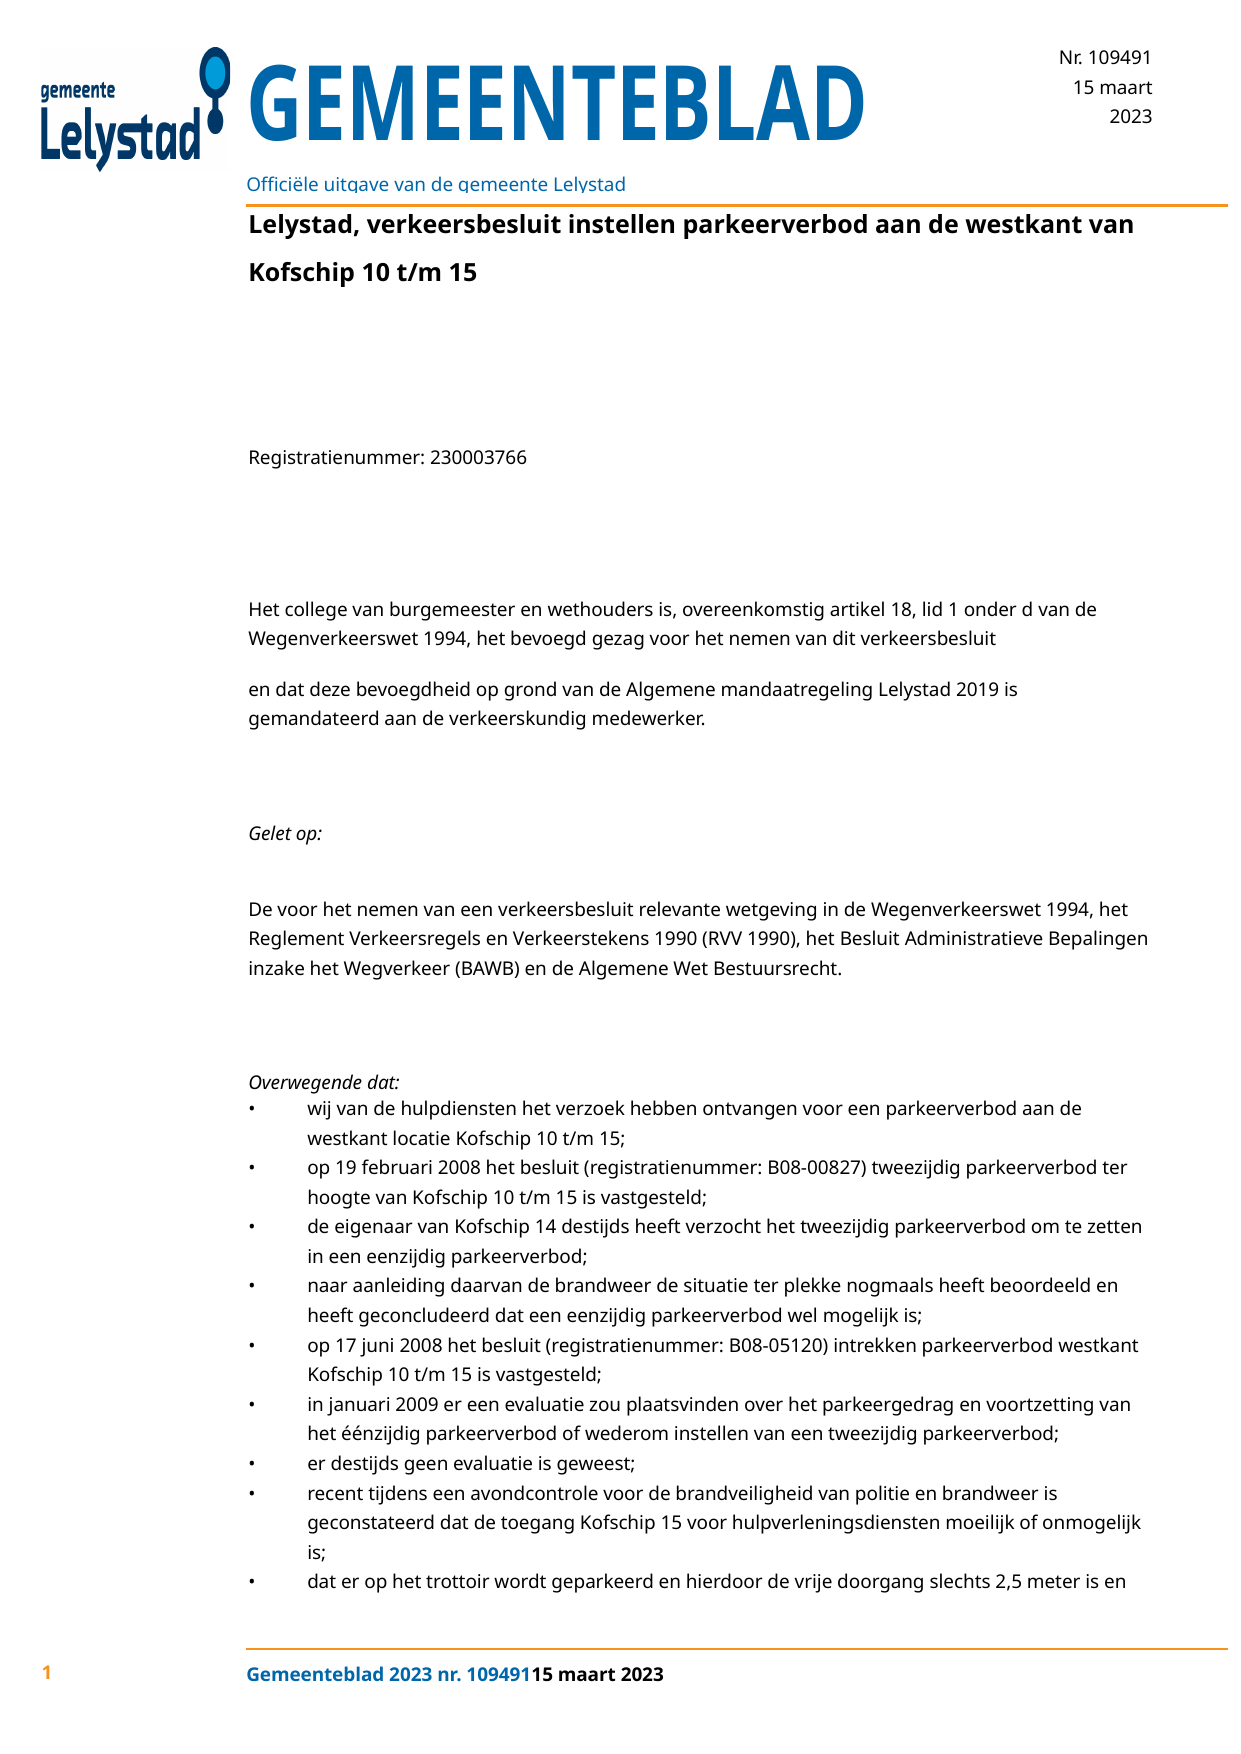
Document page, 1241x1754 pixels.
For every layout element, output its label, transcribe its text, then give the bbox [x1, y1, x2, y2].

list recent tijdens een avondcontrole voor de brandveiligheid van politie en brandweer is geconstateerd dat de toegang Kofschip 15 voor hulpverleningsdiensten moeilijk of onmogelijk is; [248, 1480, 1152, 1564]
list naar aanleiding daarvan de brandweer de situatie ter plekke nogmaals heeft beoordeeld en heeft geconcludeerd dat een eenzijdig parkeerverbod wel mogelijk is; [248, 1273, 1152, 1328]
text Het college van burgemeester en wethouders is, overeenkomstig artikel 18, lid 1 onder d van de Wegenverkeerswet 1994, het bevoegd gezag voor het nemen van dit verkeersbesluit [248, 596, 1152, 651]
text Lelystad, verkeersbesluit instellen parkeerverbod aan de westkant van Kofschip 10 t/m 15 [248, 207, 1152, 288]
list op 17 juni 2008 het besluit (registratienummer: B08-05120) intrekken parkeerverbod westkant Kofschip 10 t/m 15 is vastgesteld; [248, 1332, 1152, 1387]
text Overwegende dat: [248, 1069, 1152, 1095]
list in januari 2009 er een evaluatie zou plaatsvinden over het parkeergedrag en voortzetting van het éénzijdig parkeerverbod of wederom instellen van een tweezijdig parkeerverbod; [248, 1391, 1152, 1446]
picture [41, 47, 231, 172]
list op 19 februari 2008 het besluit (registratienummer: B08-00827) tweezijdig parkeerverbod ter hoogte van Kofschip 10 t/m 15 is vastgesteld; [248, 1154, 1152, 1209]
list dat er op het trottoir wordt geparkeerd en hierdoor de vrije doorgang slechts 2,5 meter is en [248, 1568, 1152, 1594]
text Registratienummer: 230003766 [248, 444, 1152, 470]
list wij van de hulpdiensten het verzoek hebben ontvangen voor een parkeerverbod aan de westkant locatie Kofschip 10 t/m 15; [248, 1095, 1152, 1150]
text Gelet op: [248, 820, 1152, 845]
list de eigenaar van Kofschip 14 destijds heeft verzocht het tweezijdig parkeerverbod om te zetten in een eenzijdig parkeerverbod; [248, 1213, 1152, 1269]
text en dat deze bevoegdheid op grond van de Algemene mandaatregeling Lelystad 2019 is gemandateerd aan de verkeerskundig medewerker. [248, 676, 1152, 731]
list er destijds geen evaluatie is geweest; [248, 1450, 1152, 1476]
text De voor het nemen van een verkeersbesluit relevante wetgeving in de Wegenverkeerswet 1994, het Reglement Verkeersregels en Verkeerstekens 1990 (RVV 1990), het Besluit Administratieve Bepalingen inzake het Wegverkeer (BAWB) en de Algemene Wet Bestuursrecht. [248, 896, 1152, 981]
